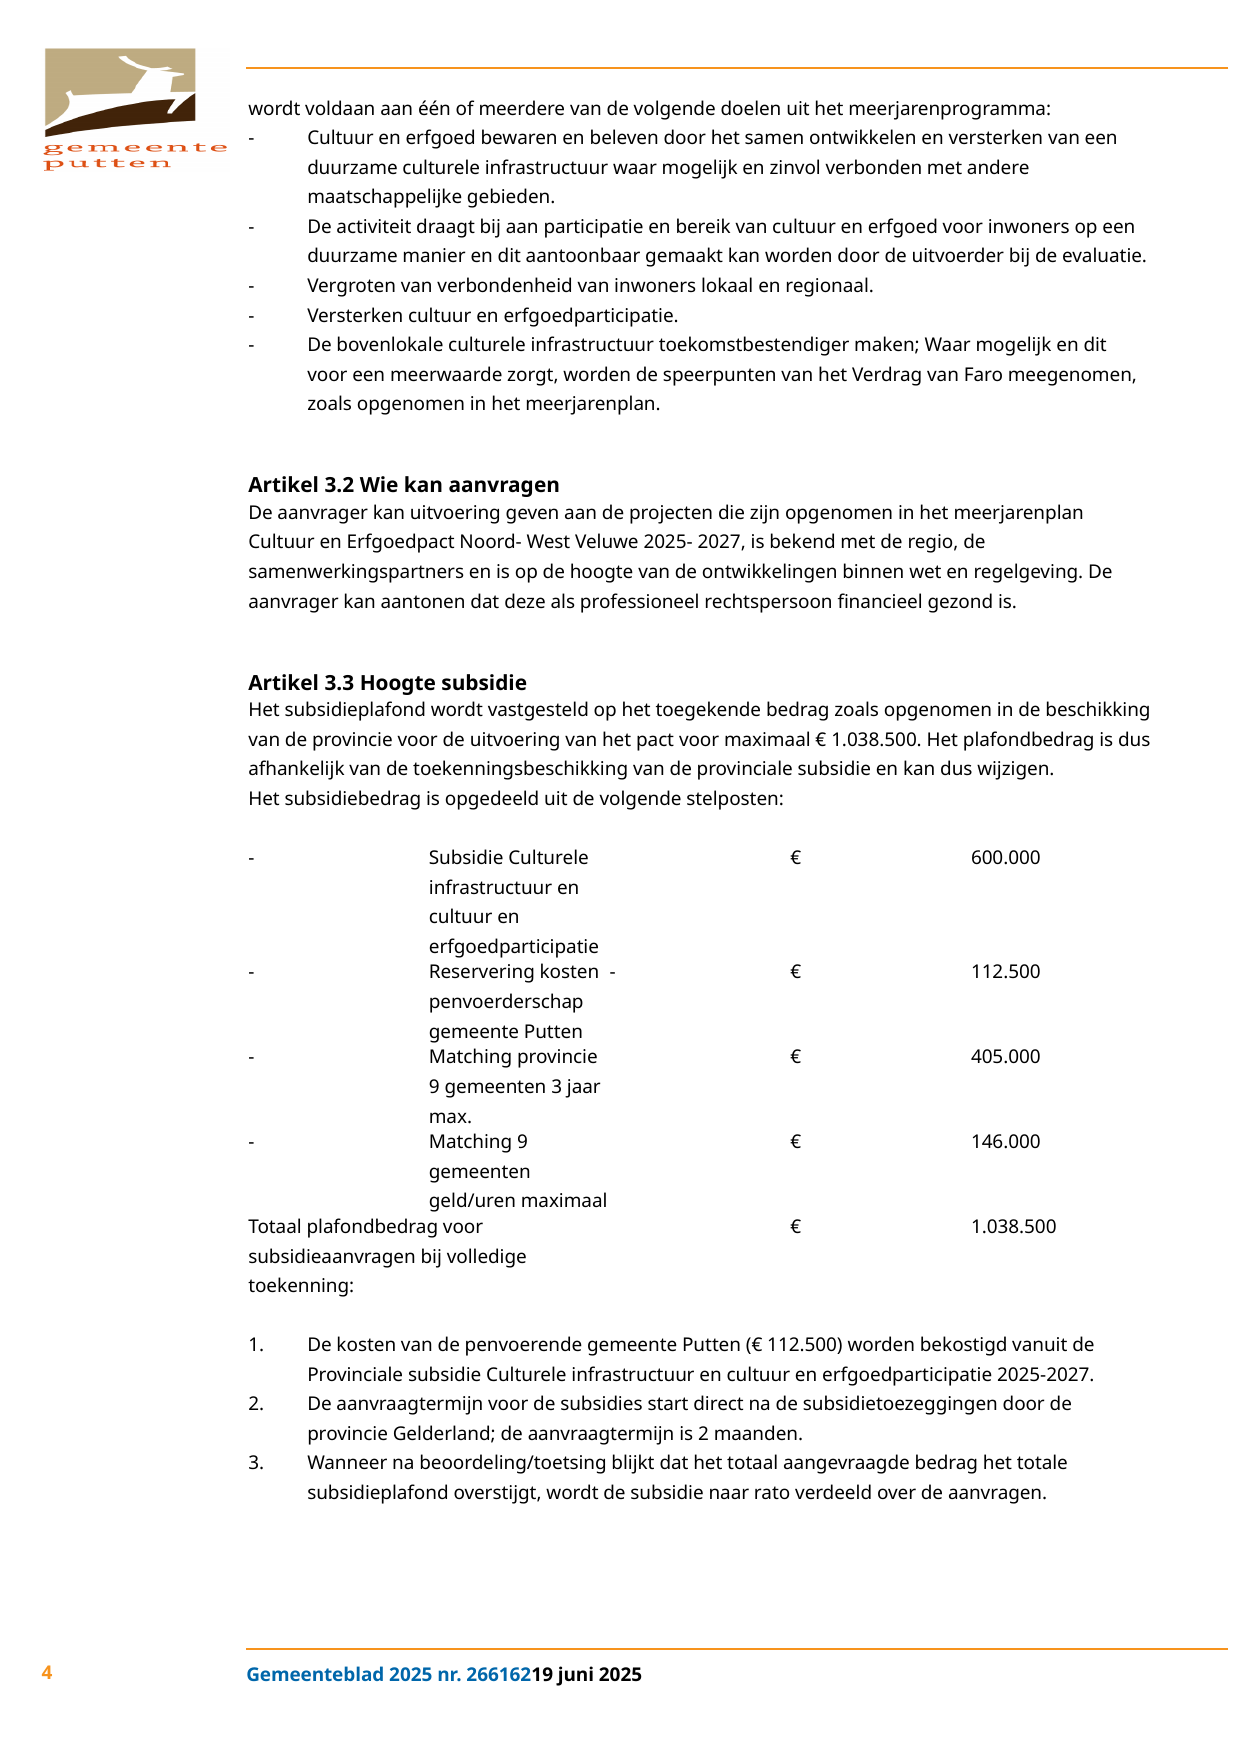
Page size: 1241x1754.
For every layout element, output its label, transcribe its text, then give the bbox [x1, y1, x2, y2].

table_header Subsidie Culturele infrastructuur en cultuur en erfgoedparticipatie [429, 844, 609, 959]
text wordt voldaan aan één of meerdere van de volgende doelen uit het meerjarenprogramma: [248, 95, 1152, 121]
table_cell Matching provincie 9 gemeenten 3 jaar max. [429, 1044, 609, 1128]
text Artikel 3.3 Hoogte subsidie [248, 668, 1152, 696]
table_cell 112.500 [971, 959, 1152, 1044]
table_cell [609, 1214, 790, 1298]
table_cell [609, 1129, 790, 1213]
table_cell 405.000 [971, 1044, 1152, 1128]
list De activiteit draagt bij aan participatie en bereik van cultuur en erfgoed voor inwoners op een duurzame manier en dit aantoonbaar gemaakt kan worden door de uitvoerder bij de evaluatie. [248, 213, 1152, 268]
table_cell [609, 1044, 790, 1128]
table_header [609, 844, 790, 959]
table_cell € [790, 1214, 971, 1298]
list De aanvraagtermijn voor de subsidies start direct na de subsidietoezeggingen door de provincie Gelderland; de aanvraagtermijn is 2 maanden. [248, 1390, 1152, 1446]
table_header - [248, 844, 429, 959]
table_header 600.000 [971, 844, 1152, 959]
table_cell € [790, 959, 971, 1044]
table_cell - [248, 1129, 429, 1213]
table_cell - [609, 959, 790, 1044]
table_cell 146.000 [971, 1129, 1152, 1213]
text Artikel 3.2 Wie kan aanvragen [248, 471, 1152, 499]
list De bovenlokale culturele infrastructuur toekomstbestendiger maken; Waar mogelijk en dit voor een meerwaarde zorgt, worden de speerpunten van het Verdrag van Faro meegenomen, zoals opgenomen in het meerjarenplan. [248, 331, 1152, 416]
list Vergroten van verbondenheid van inwoners lokaal en regionaal. [248, 272, 1152, 298]
table_cell - [248, 1044, 429, 1128]
list Versterken cultuur en erfgoedparticipatie. [248, 302, 1152, 328]
table_cell Reservering kosten penvoerderschap gemeente Putten [429, 959, 609, 1044]
list Wanneer na beoordeling/toetsing blijkt dat het totaal aangevraagde bedrag het totale subsidieplafond overstijgt, wordt de subsidie naar rato verdeeld over de aanvragen. [248, 1449, 1152, 1505]
picture [41, 47, 231, 172]
text Het subsidieplafond wordt vastgesteld op het toegekende bedrag zoals opgenomen in de beschikking van de provincie voor de uitvoering van het pact voor maximaal € 1.038.500. Het plafondbedrag is dus afhankelijk van de toekenningsbeschikking van de provinciale subsidie en kan dus wijzigen. [248, 696, 1152, 781]
table_cell 1.038.500 [971, 1214, 1152, 1298]
table_cell Matching 9 gemeenten geld/uren maximaal [429, 1129, 609, 1213]
text De aanvrager kan uitvoering geven aan de projecten die zijn opgenomen in het meerjarenplan Cultuur en Erfgoedpact Noord- West Veluwe 2025- 2027, is bekend met de regio, de samenwerkingspartners en is op de hoogte van de ontwikkelingen binnen wet en regelgeving. De aanvrager kan aantonen dat deze als professioneel rechtspersoon financieel gezond is. [248, 499, 1152, 613]
table_cell € [790, 1044, 971, 1128]
table_cell Totaal plafondbedrag voor subsidieaanvragen bij volledige toekenning: [248, 1214, 609, 1298]
list Cultuur en erfgoed bewaren en beleven door het samen ontwikkelen en versterken van een duurzame culturele infrastructuur waar mogelijk en zinvol verbonden met andere maatschappelijke gebieden. [248, 124, 1152, 209]
table_cell € [790, 1129, 971, 1213]
table_header € [790, 844, 971, 959]
list De kosten van de penvoerende gemeente Putten (€ 112.500) worden bekostigd vanuit de Provinciale subsidie Culturele infrastructuur en cultuur en erfgoedparticipatie 2025-2027. [248, 1331, 1152, 1386]
text Het subsidiebedrag is opgedeeld uit de volgende stelposten: [248, 785, 1152, 811]
table_cell - [248, 959, 429, 1044]
